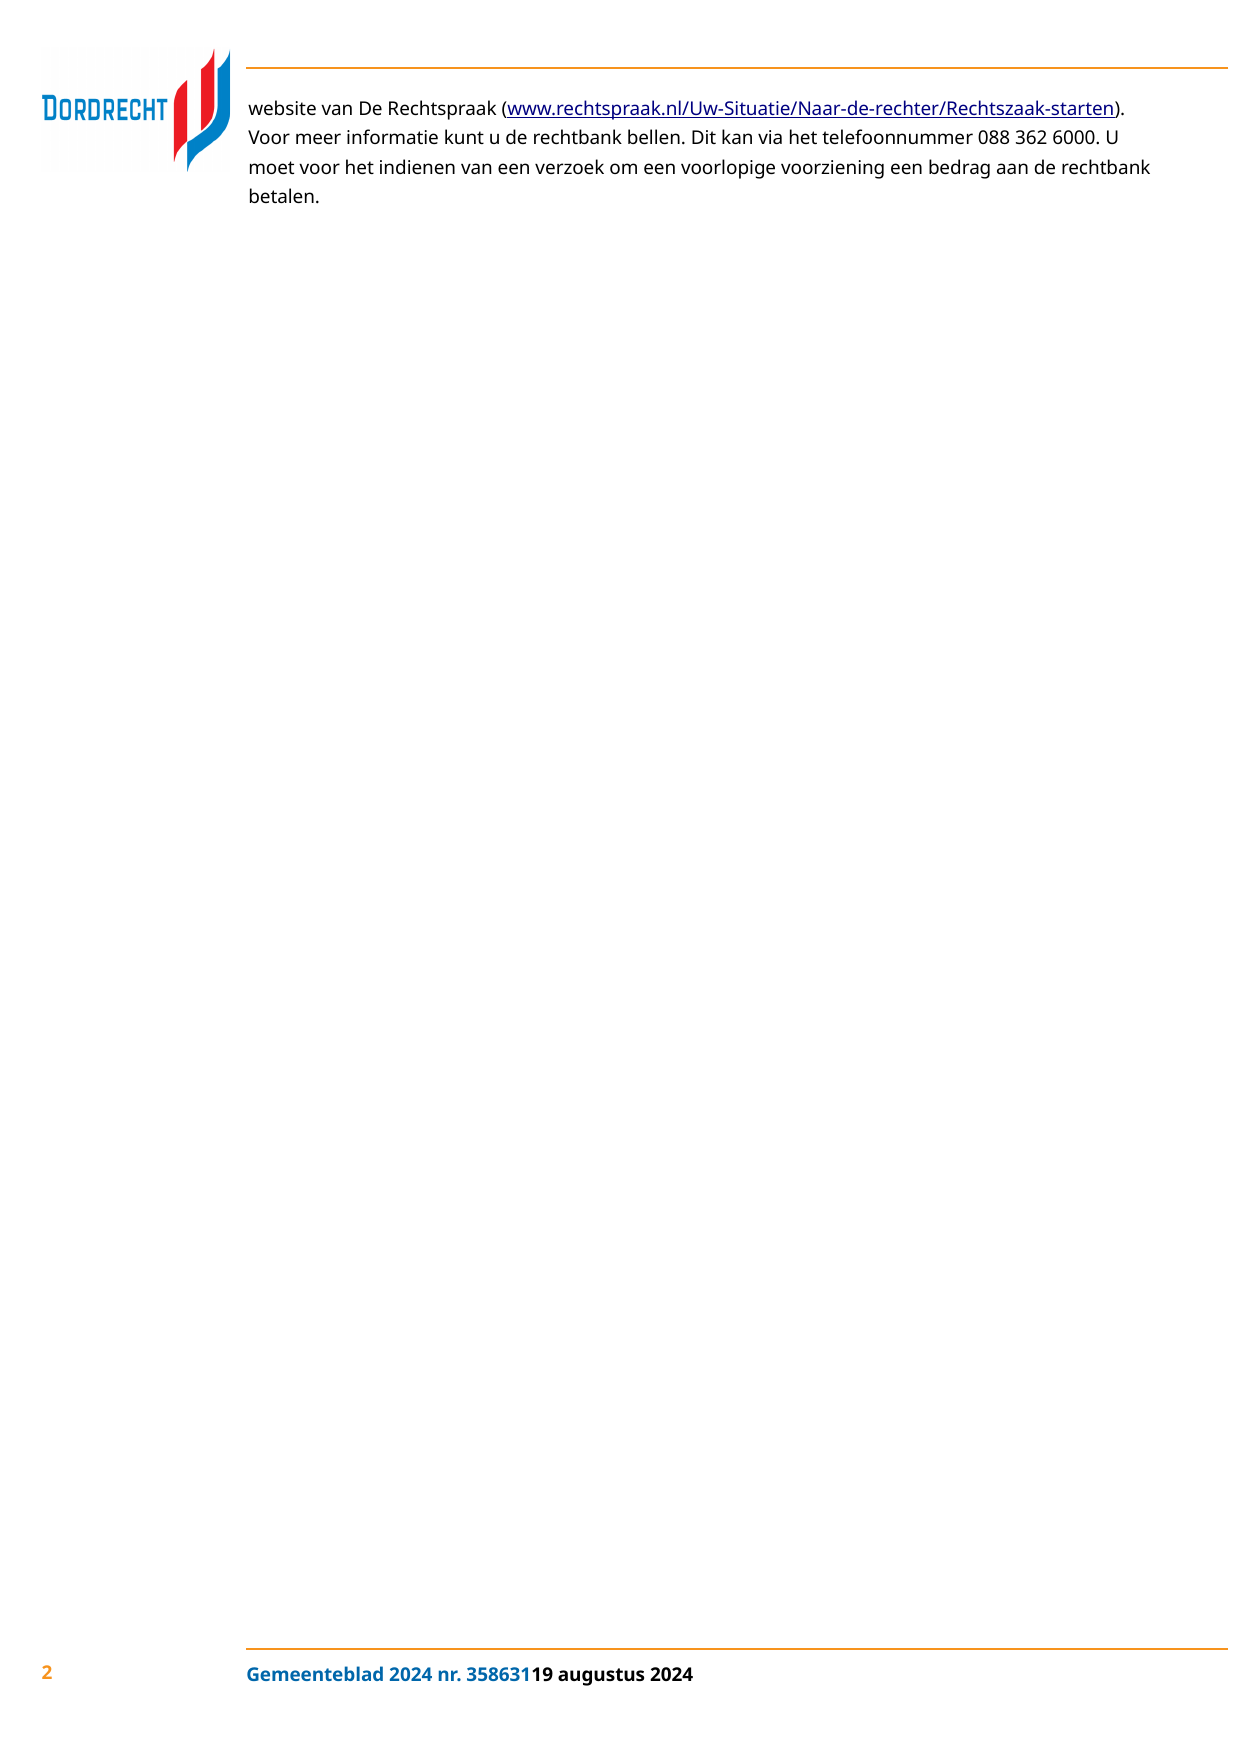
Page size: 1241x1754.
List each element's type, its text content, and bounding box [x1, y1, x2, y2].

text website van De Rechtspraak (www.rechtspraak.nl/Uw-Situatie/Naar-de-rechter/Rechtszaak-starten). Voor meer informatie kunt u de rechtbank bellen. Dit kan via het telefoonnummer 088 362 6000. U moet voor het indienen van een verzoek om een voorlopige voorziening een bedrag aan de rechtbank betalen. [248, 95, 1152, 209]
picture [41, 47, 231, 172]
